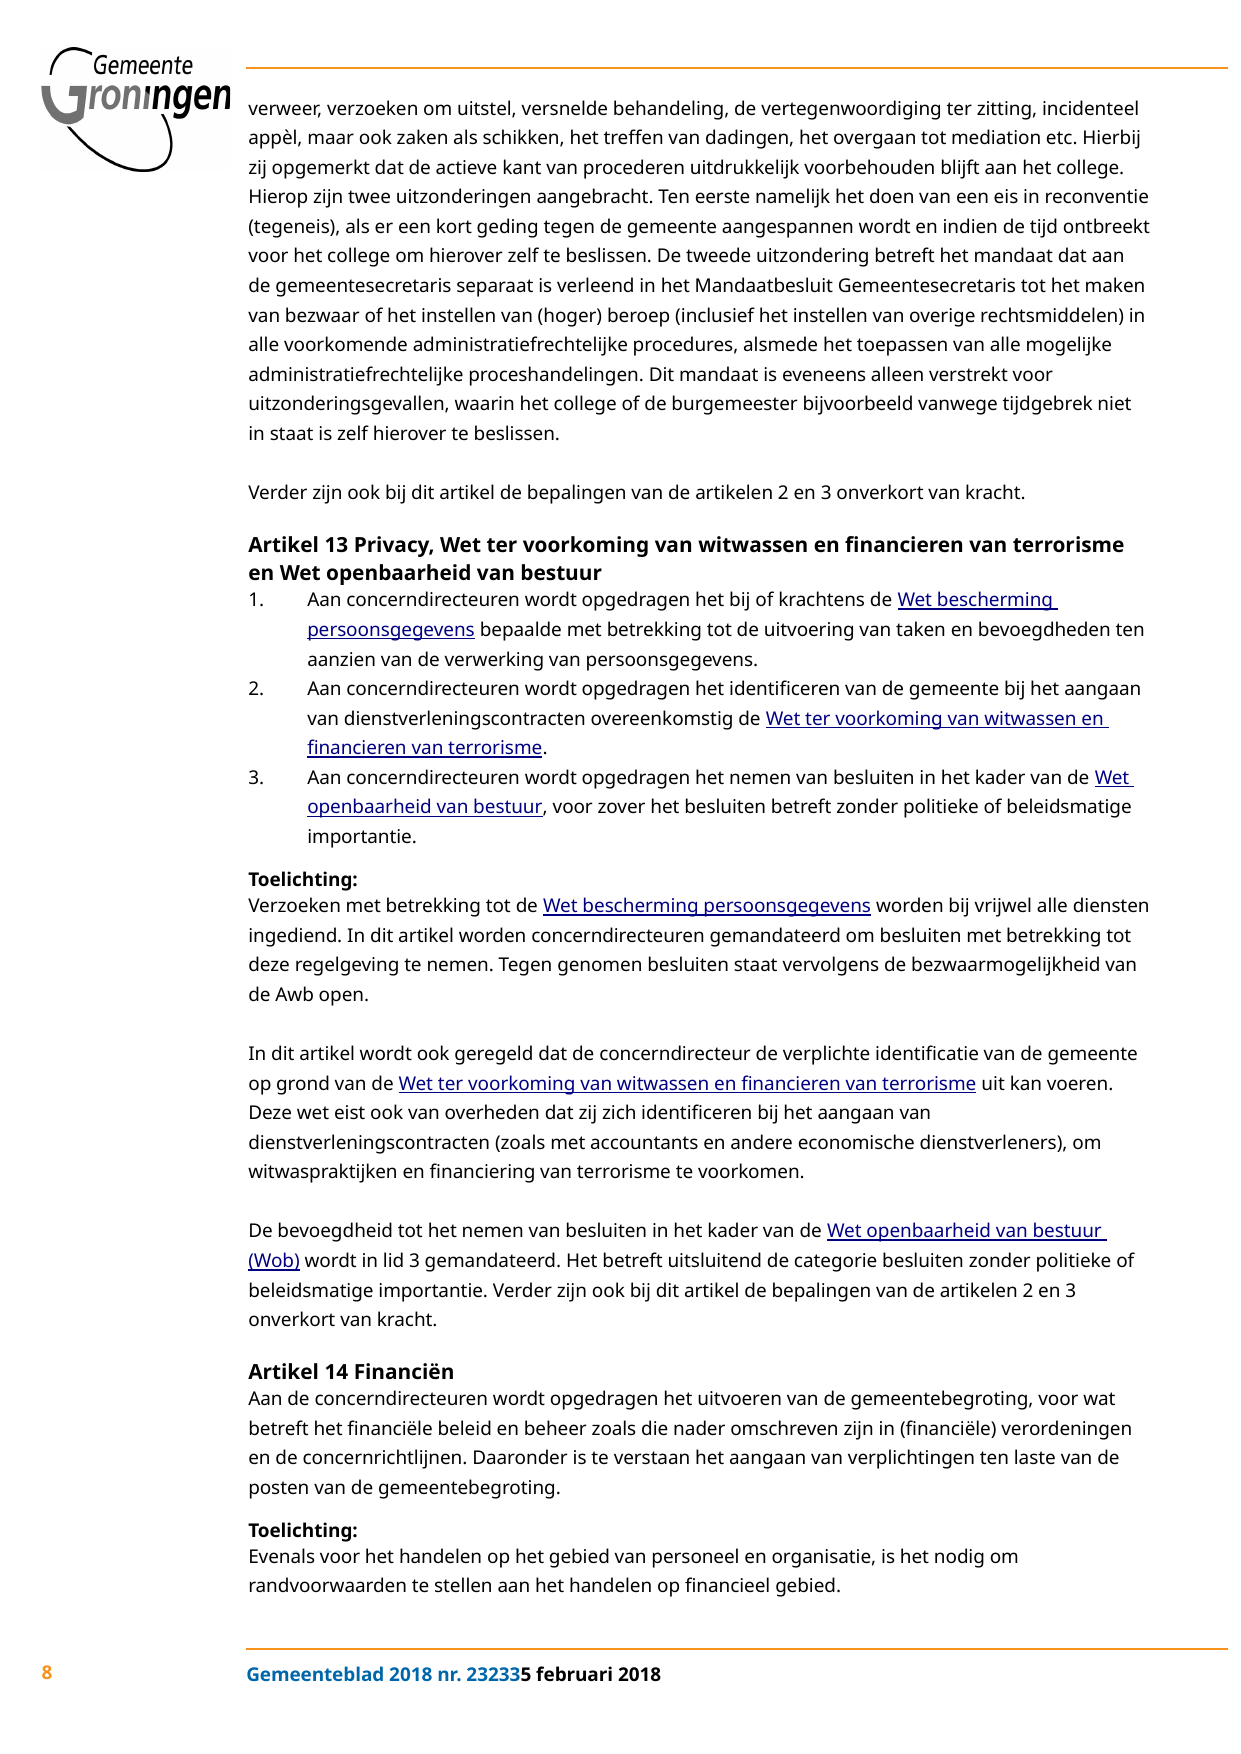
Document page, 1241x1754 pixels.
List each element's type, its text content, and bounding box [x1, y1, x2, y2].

text Toelichting: [248, 866, 1152, 892]
list Aan concerndirecteuren wordt opgedragen het nemen van besluiten in het kader van de Wet openbaarheid van bestuur, voor zover het besluiten betreft zonder politieke of beleidsmatige importantie. [248, 764, 1152, 849]
text Toelichting: [248, 1517, 1152, 1543]
text De bevoegdheid tot het nemen van besluiten in het kader van de Wet openbaarheid van bestuur (Wob) wordt in lid 3 gemandateerd. Het betreft uitsluitend de categorie besluiten zonder politieke of beleidsmatige importantie. Verder zijn ook bij dit artikel de bepalingen van de artikelen 2 en 3 onverkort van kracht. [248, 1218, 1152, 1332]
list Aan concerndirecteuren wordt opgedragen het identificeren van de gemeente bij het aangaan van dienstverleningscontracten overeenkomstig de Wet ter voorkoming van witwassen en financieren van terrorisme. [248, 675, 1152, 760]
text Artikel 13 Privacy, Wet ter voorkoming van witwassen en financieren van terrorisme en Wet openbaarheid van bestuur [248, 530, 1152, 587]
text Artikel 14 Financiën [248, 1357, 1152, 1385]
text Aan de concerndirecteuren wordt opgedragen het uitvoeren van de gemeentebegroting, voor wat betreft het financiële beleid en beheer zoals die nader omschreven zijn in (financiële) verordeningen en de concernrichtlijnen. Daaronder is te verstaan het aangaan van verplichtingen ten laste van de posten van de gemeentebegroting. [248, 1385, 1152, 1500]
text verweer, verzoeken om uitstel, versnelde behandeling, de vertegenwoordiging ter zitting, incidenteel appèl, maar ook zaken als schikken, het treffen van dadingen, het overgaan tot mediation etc. Hierbij zij opgemerkt dat de actieve kant van procederen uitdrukkelijk voorbehouden blijft aan het college. Hierop zijn twee uitzonderingen aangebracht. Ten eerste namelijk het doen van een eis in reconventie (tegeneis), als er een kort geding tegen de gemeente aangespannen wordt en indien de tijd ontbreekt voor het college om hierover zelf te beslissen. De tweede uitzondering betreft het mandaat dat aan de gemeentesecretaris separaat is verleend in het Mandaatbesluit Gemeentesecretaris tot het maken van bezwaar of het instellen van (hoger) beroep (inclusief het instellen van overige rechtsmiddelen) in alle voorkomende administratiefrechtelijke procedures, alsmede het toepassen van alle mogelijke administratiefrechtelijke proceshandelingen. Dit mandaat is eveneens alleen verstrekt voor uitzonderingsgevallen, waarin het college of de burgemeester bijvoorbeeld vanwege tijdgebrek niet in staat is zelf hierover te beslissen. [248, 95, 1152, 446]
text Verzoeken met betrekking tot de Wet bescherming persoonsgegevens worden bij vrijwel alle diensten ingediend. In dit artikel worden concerndirecteuren gemandateerd om besluiten met betrekking tot deze regelgeving te nemen. Tegen genomen besluiten staat vervolgens de bezwaarmogelijkheid van de Awb open. [248, 892, 1152, 1007]
picture [41, 47, 231, 172]
text Verder zijn ook bij dit artikel de bepalingen van de artikelen 2 en 3 onverkort van kracht. [248, 479, 1152, 505]
text Evenals voor het handelen op het gebied van personeel en organisatie, is het nodig om randvoorwaarden te stellen aan het handelen op financieel gebied. [248, 1543, 1152, 1598]
list Aan concerndirecteuren wordt opgedragen het bij of krachtens de Wet bescherming persoonsgegevens bepaalde met betrekking tot de uitvoering van taken en bevoegdheden ten aanzien van de verwerking van persoonsgegevens. [248, 587, 1152, 672]
text In dit artikel wordt ook geregeld dat de concerndirecteur de verplichte identificatie van de gemeente op grond van de Wet ter voorkoming van witwassen en financieren van terrorisme uit kan voeren. Deze wet eist ook van overheden dat zij zich identificeren bij het aangaan van dienstverleningscontracten (zoals met accountants en andere economische dienstverleners), om witwaspraktijken en financiering van terrorisme te voorkomen. [248, 1040, 1152, 1184]
